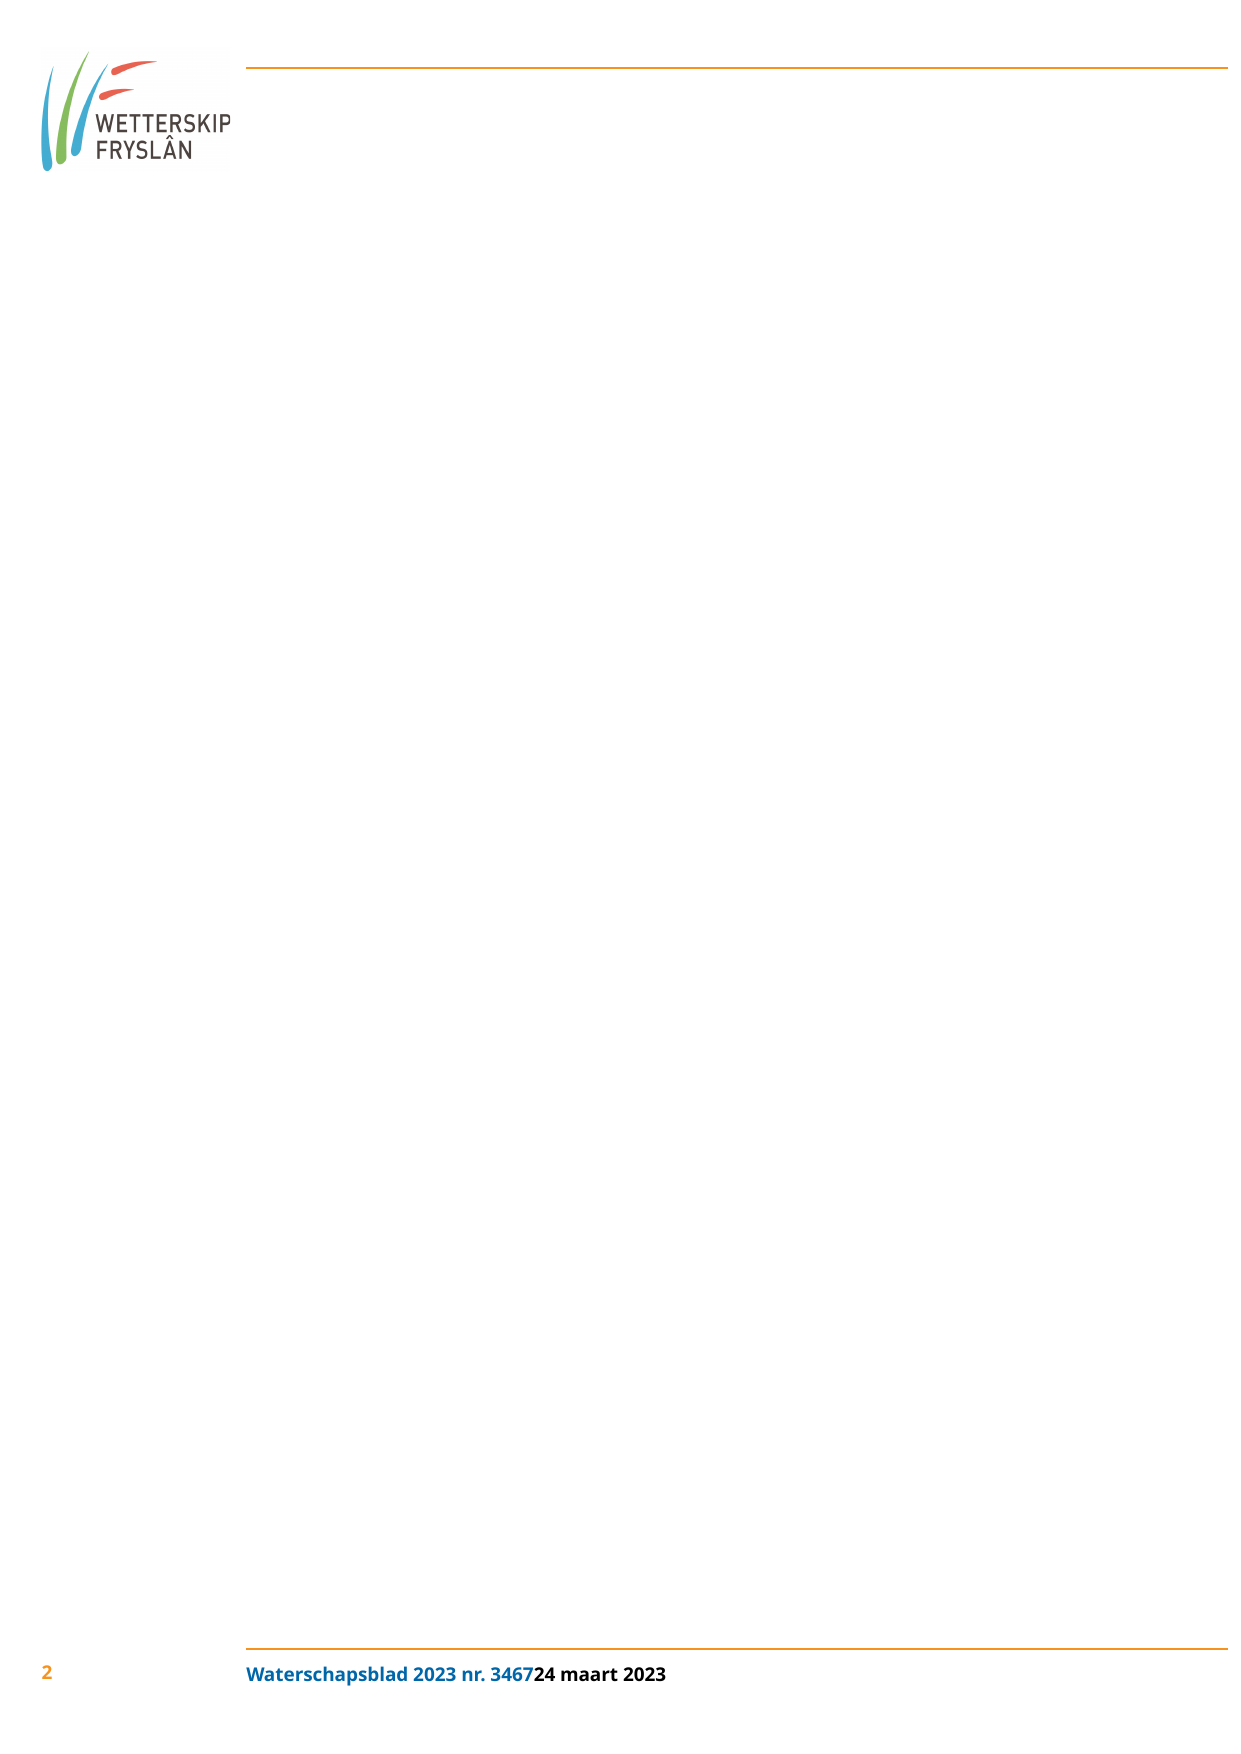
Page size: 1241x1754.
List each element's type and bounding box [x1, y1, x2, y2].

picture [41, 47, 231, 172]
